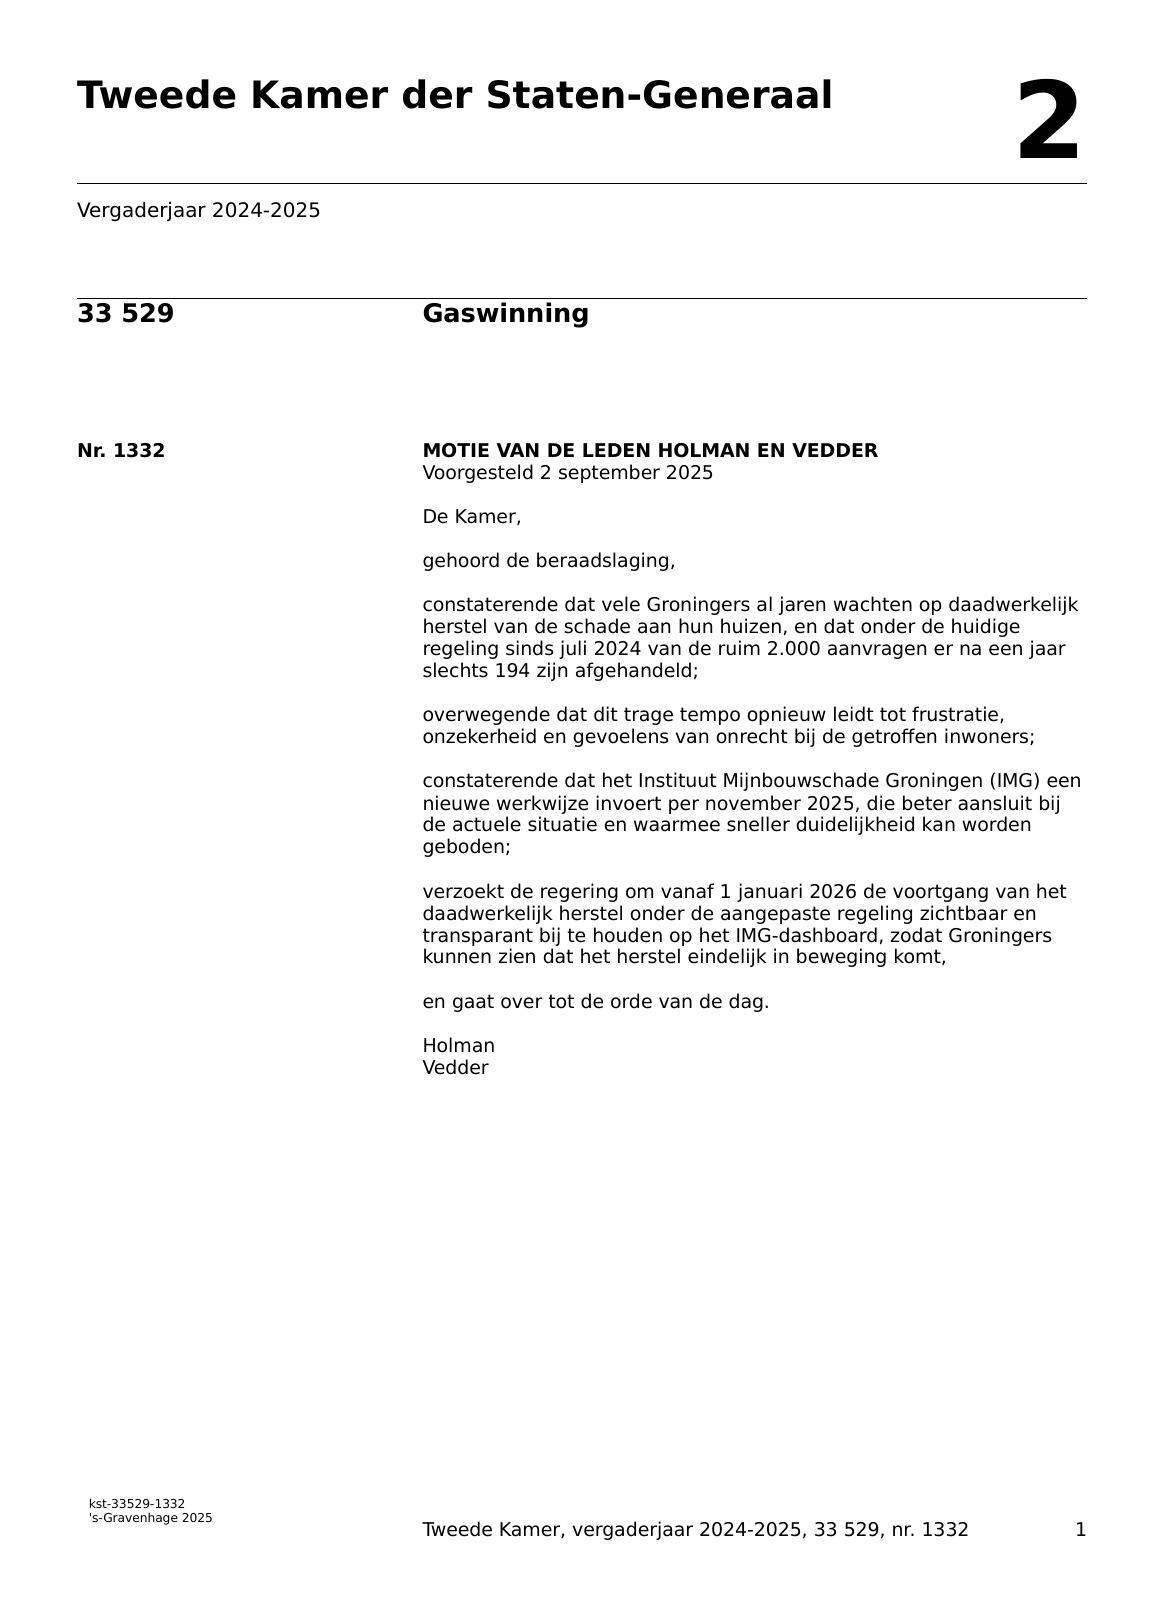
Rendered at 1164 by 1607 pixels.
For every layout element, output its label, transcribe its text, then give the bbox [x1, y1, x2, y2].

text daadwerkelijk herstel onder de aangepaste regeling zichtbaar en transparant bij te houden op het IMG-dashboard, zodat Groningers kunnen zien dat het herstel eindelijk in beweging komt, [422, 902, 1087, 968]
text constaterende dat het Instituut Mijnbouwschade Groningen (IMG) een nieuwe werkwijze invoert per november 2025, die beter aansluit bij de actuele situatie en waarmee sneller duidelijkheid kan worden geboden; [422, 770, 1087, 858]
text 's-Gravenhage 2025 [88, 1511, 323, 1525]
text constaterende dat vele Groningers al jaren wachten op daadwerkelijk herstel van de schade aan hun huizen, en dat onder de huidige regeling sinds juli 2024 van de ruim 2.000 aanvragen er na een jaar slechts 194 zijn afgehandeld; [422, 594, 1087, 682]
text verzoekt de regering om vanaf 1 januari 2026 de voortgang van het [422, 881, 1087, 902]
text Holman [422, 1035, 1087, 1057]
text Vedder [422, 1057, 1087, 1079]
subtitle Nr. 1332 MOTIE VAN DE LEDEN HOLMAN EN VEDDER [77, 440, 1087, 462]
text Voorgesteld 2 september 2025 [422, 462, 1087, 484]
table_header Tweede Kamer der Staten-Generaal [77, 59, 886, 183]
table_cell Vergaderjaar 2024-2025 [77, 184, 1087, 298]
text gehoord de beraadslaging, [422, 550, 1087, 572]
text en gaat over tot de orde van de dag. [422, 991, 1087, 1013]
subtitle 33 529 Gaswinning [77, 299, 1087, 329]
text overwegende dat dit trage tempo opnieuw leidt tot frustratie, onzekerheid en gevoelens van onrecht bij de getroffen inwoners; [422, 704, 1087, 748]
table_header 2 [886, 59, 1087, 183]
text De Kamer, [422, 506, 1087, 528]
text kst-33529-1332 [88, 1497, 323, 1511]
